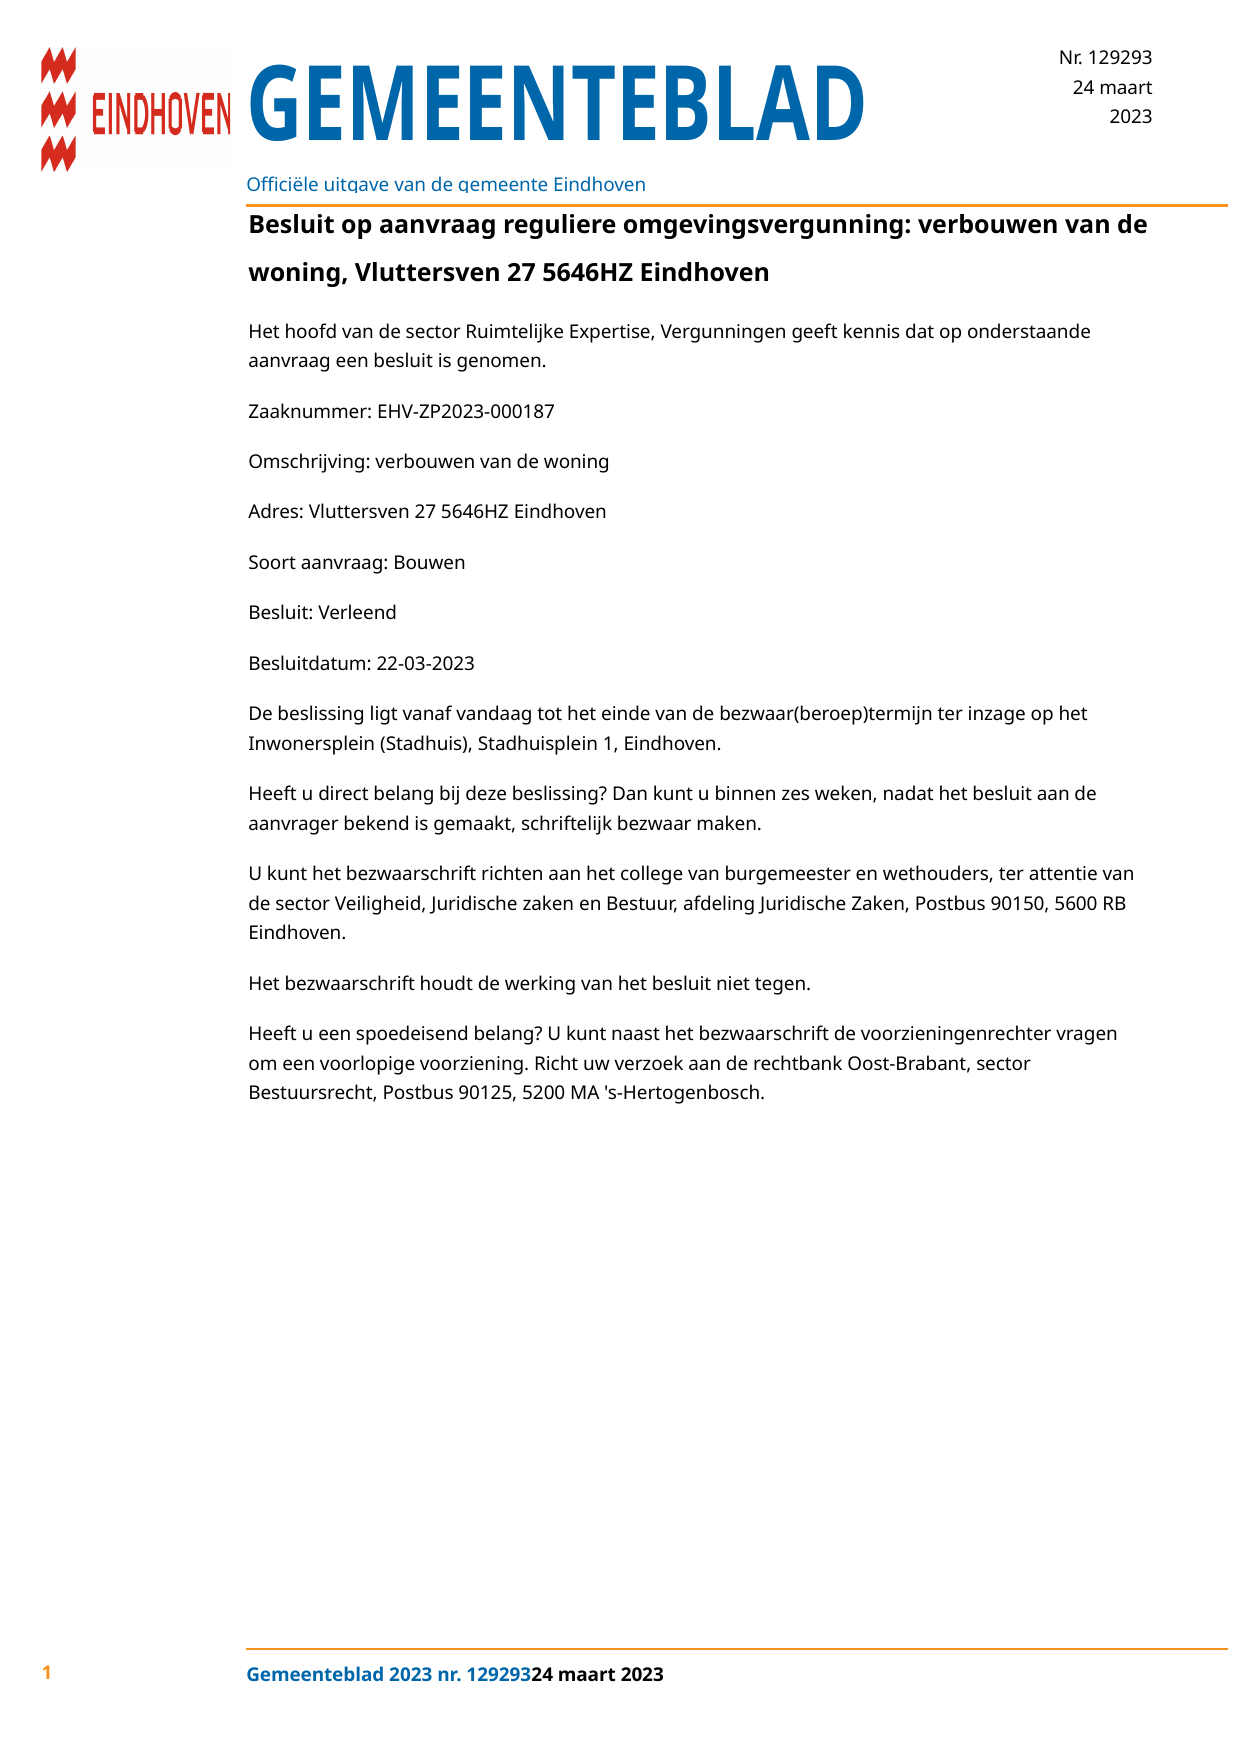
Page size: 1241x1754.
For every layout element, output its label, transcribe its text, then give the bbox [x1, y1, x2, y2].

text Besluit: Verleend [248, 599, 1152, 625]
picture [41, 47, 231, 172]
text Zaaknummer: EHV-ZP2023-000187 [248, 398, 1152, 424]
text Adres: Vluttersven 27 5646HZ Eindhoven [248, 499, 1152, 524]
text Heeft u direct belang bij deze beslissing? Dan kunt u binnen zes weken, nadat het besluit aan de aanvrager bekend is gemaakt, schriftelijk bezwaar maken. [248, 780, 1152, 836]
text Besluit op aanvraag reguliere omgevingsvergunning: verbouwen van de woning, Vluttersven 27 5646HZ Eindhoven [248, 207, 1152, 288]
text Omschrijving: verbouwen van de woning [248, 448, 1152, 474]
text Soort aanvraag: Bouwen [248, 549, 1152, 575]
text Heeft u een spoedeisend belang? U kunt naast het bezwaarschrift de voorzieningenrechter vragen om een voorlopige voorziening. Richt uw verzoek aan de rechtbank Oost-Brabant, sector Bestuursrecht, Postbus 90125, 5200 MA 's-Hertogenbosch. [248, 1020, 1152, 1105]
text Het bezwaarschrift houdt de werking van het besluit niet tegen. [248, 970, 1152, 996]
text Het hoofd van de sector Ruimtelijke Expertise, Vergunningen geeft kennis dat op onderstaande aanvraag een besluit is genomen. [248, 318, 1152, 373]
text Besluitdatum: 22-03-2023 [248, 650, 1152, 676]
text De beslissing ligt vanaf vandaag tot het einde van de bezwaar(beroep)termijn ter inzage op het Inwonersplein (Stadhuis), Stadhuisplein 1, Eindhoven. [248, 700, 1152, 756]
text U kunt het bezwaarschrift richten aan het college van burgemeester en wethouders, ter attentie van de sector Veiligheid, Juridische zaken en Bestuur, afdeling Juridische Zaken, Postbus 90150, 5600 RB Eindhoven. [248, 860, 1152, 945]
